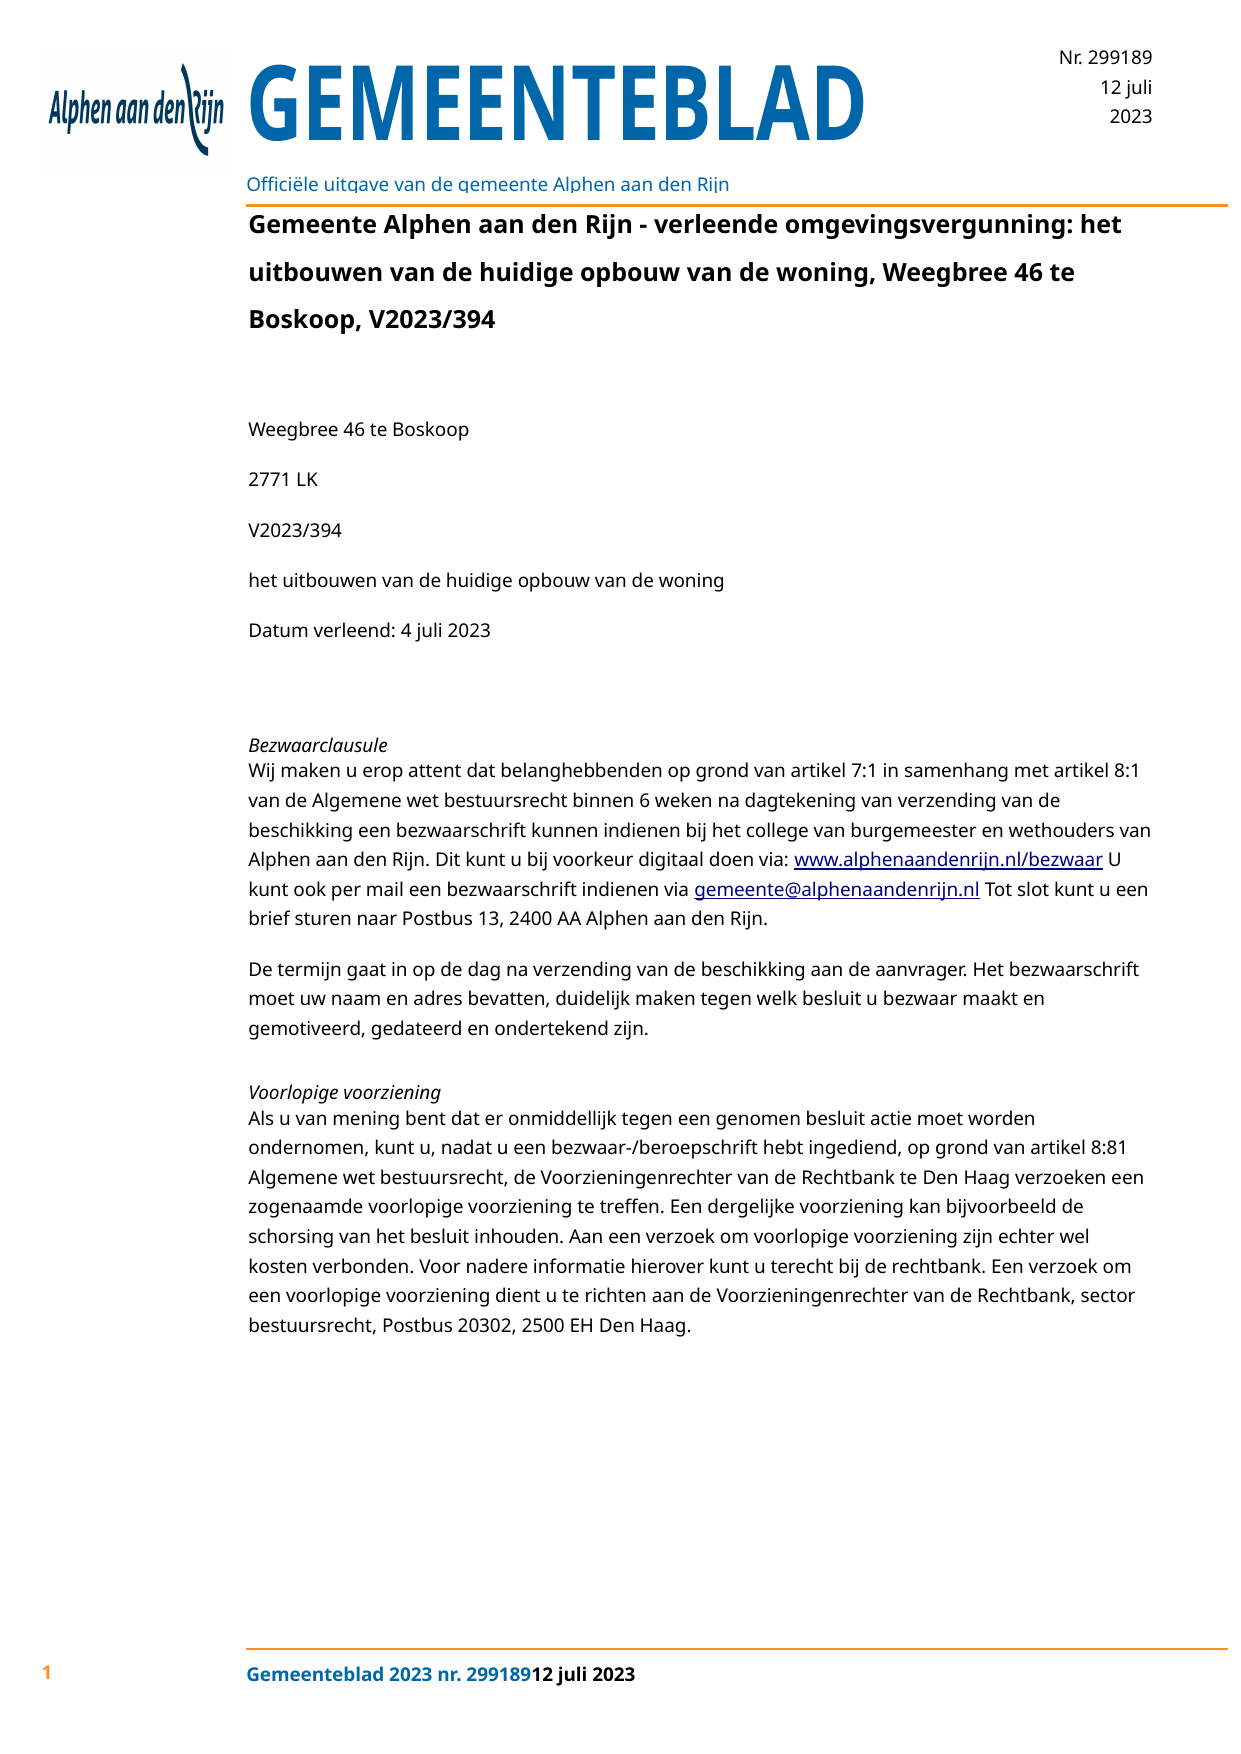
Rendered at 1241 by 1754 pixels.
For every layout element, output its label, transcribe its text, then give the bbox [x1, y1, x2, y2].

text het uitbouwen van de huidige opbouw van de woning [248, 567, 1152, 593]
text Weegbree 46 te Boskoop [248, 416, 1152, 442]
text Datum verleend: 4 juli 2023 [248, 618, 1152, 643]
text Als u van mening bent dat er onmiddellijk tegen een genomen besluit actie moet worden ondernomen, kunt u, nadat u een bezwaar-/beroepschrift hebt ingediend, op grond van artikel 8:81 Algemene wet bestuursrecht, de Voorzieningenrechter van de Rechtbank te Den Haag verzoeken een zogenaamde voorlopige voorziening te treffen. Een dergelijke voorziening kan bijvoorbeeld de schorsing van het besluit inhouden. Aan een verzoek om voorlopige voorziening zijn echter wel kosten verbonden. Voor nadere informatie hierover kunt u terecht bij de rechtbank. Een verzoek om een voorlopige voorziening dient u te richten aan de Voorzieningenrechter van de Rechtbank, sector bestuursrecht, Postbus 20302, 2500 EH Den Haag. [248, 1105, 1152, 1338]
text Gemeente Alphen aan den Rijn - verleende omgevingsvergunning: het uitbouwen van de huidige opbouw van de woning, Weegbree 46 te Boskoop, V2023/394 [248, 207, 1152, 336]
text Wij maken u erop attent dat belanghebbenden op grond van artikel 7:1 in samenhang met artikel 8:1 van de Algemene wet bestuursrecht binnen 6 weken na dagtekening van verzending van de beschikking een bezwaarschrift kunnen indienen bij het college van burgemeester en wethouders van Alphen aan den Rijn. Dit kunt u bij voorkeur digitaal doen via: www.alphenaandenrijn.nl/bezwaar U kunt ook per mail een bezwaarschrift indienen via gemeente@alphenaandenrijn.nl Tot slot kunt u een brief sturen naar Postbus 13, 2400 AA Alphen aan den Rijn. [248, 758, 1152, 931]
picture [41, 47, 231, 172]
text De termijn gaat in op de dag na verzending van de beschikking aan de aanvrager. Het bezwaarschrift moet uw naam en adres bevatten, duidelijk maken tegen welk besluit u bezwaar maakt en gemotiveerd, gedateerd en ondertekend zijn. [248, 956, 1152, 1041]
text 2771 LK [248, 466, 1152, 492]
text Bezwaarclausule [248, 732, 1152, 758]
text Voorlopige voorziening [248, 1079, 1152, 1105]
text V2023/394 [248, 517, 1152, 542]
